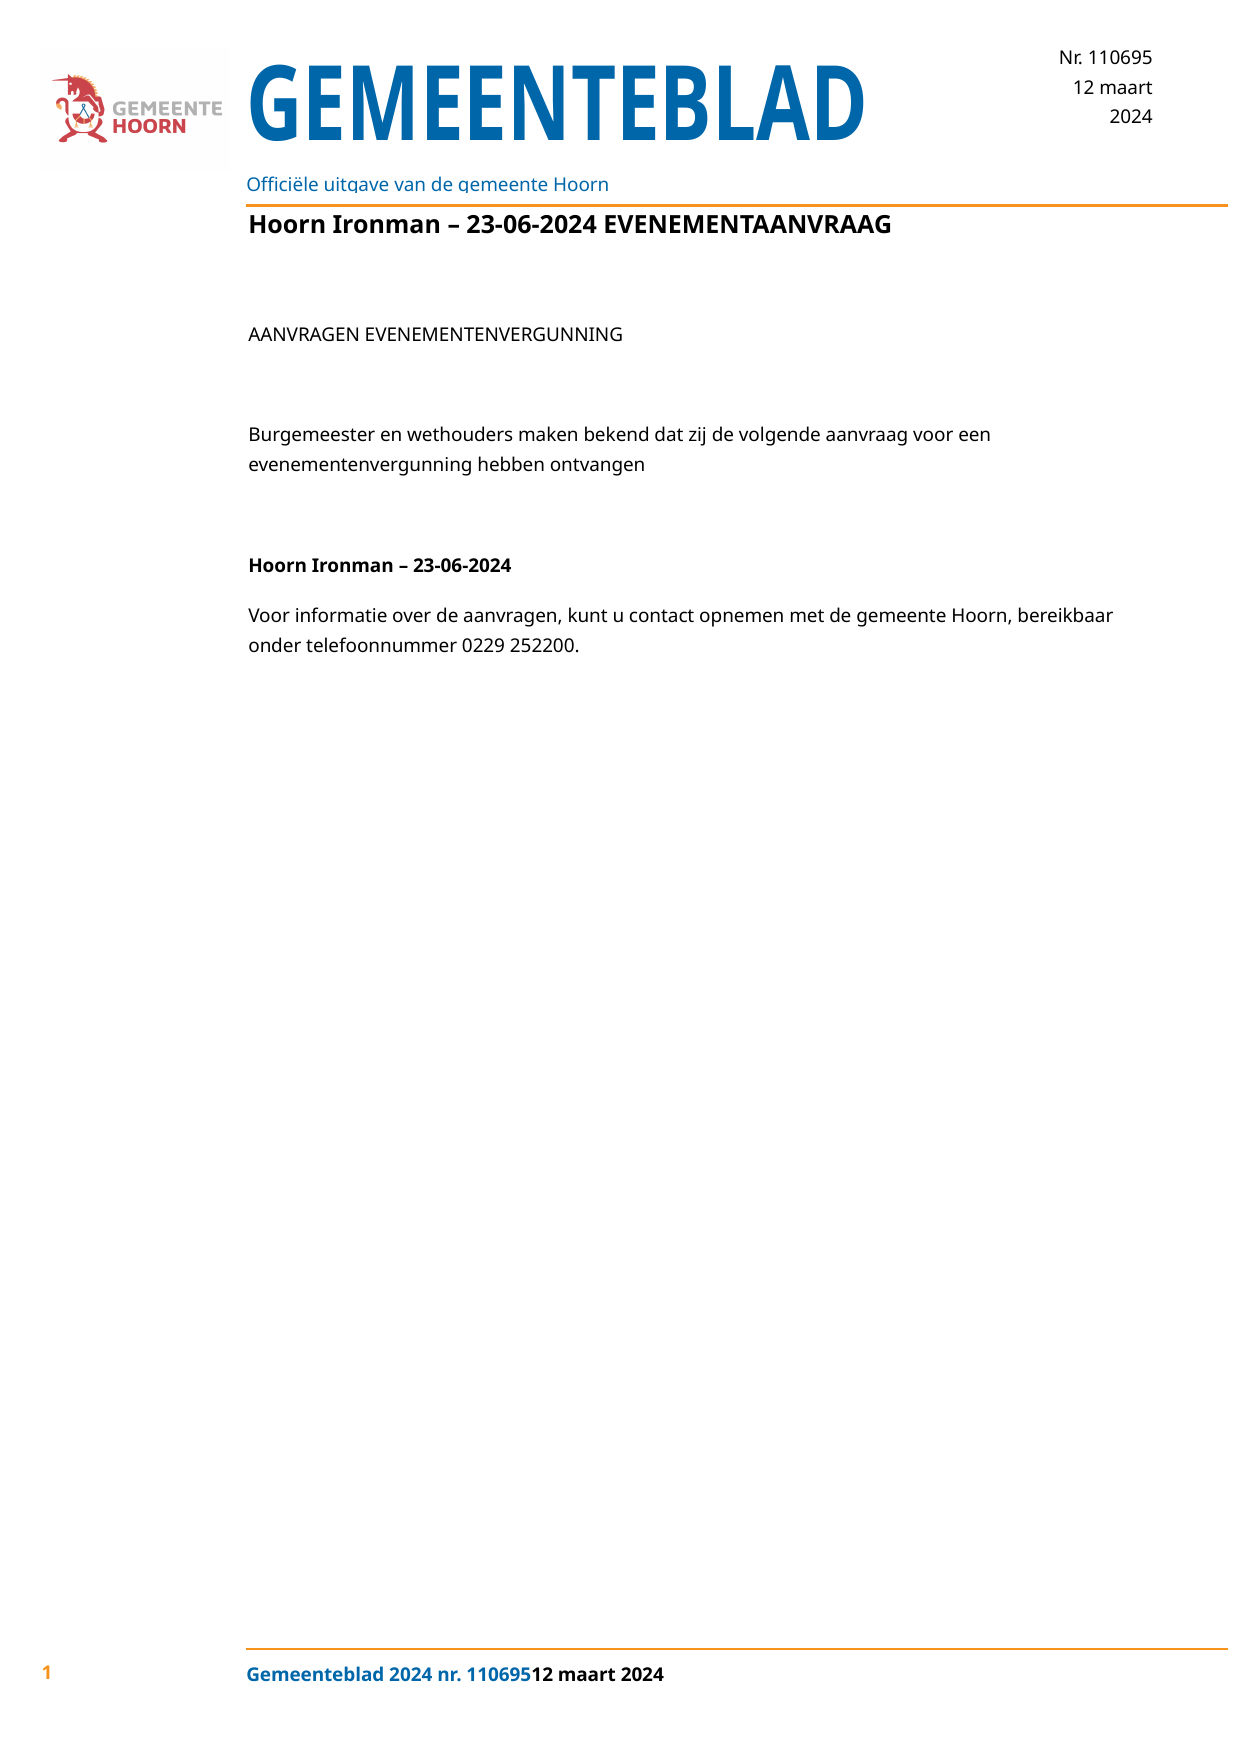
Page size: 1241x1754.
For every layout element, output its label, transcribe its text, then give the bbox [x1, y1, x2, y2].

text Burgemeester en wethouders maken bekend dat zij de volgende aanvraag voor een evenementenvergunning hebben ontvangen [248, 422, 1152, 477]
text AANVRAGEN EVENEMENTENVERGUNNING [248, 321, 1152, 346]
text Hoorn Ironman – 23-06-2024 EVENEMENTAANVRAAG [248, 207, 1152, 241]
text Voor informatie over de aanvragen, kunt u contact opnemen met de gemeente Hoorn, bereikbaar onder telefoonnummer 0229 252200. [248, 602, 1152, 658]
text Hoorn Ironman – 23-06-2024 [248, 552, 1152, 578]
picture [41, 47, 231, 172]
